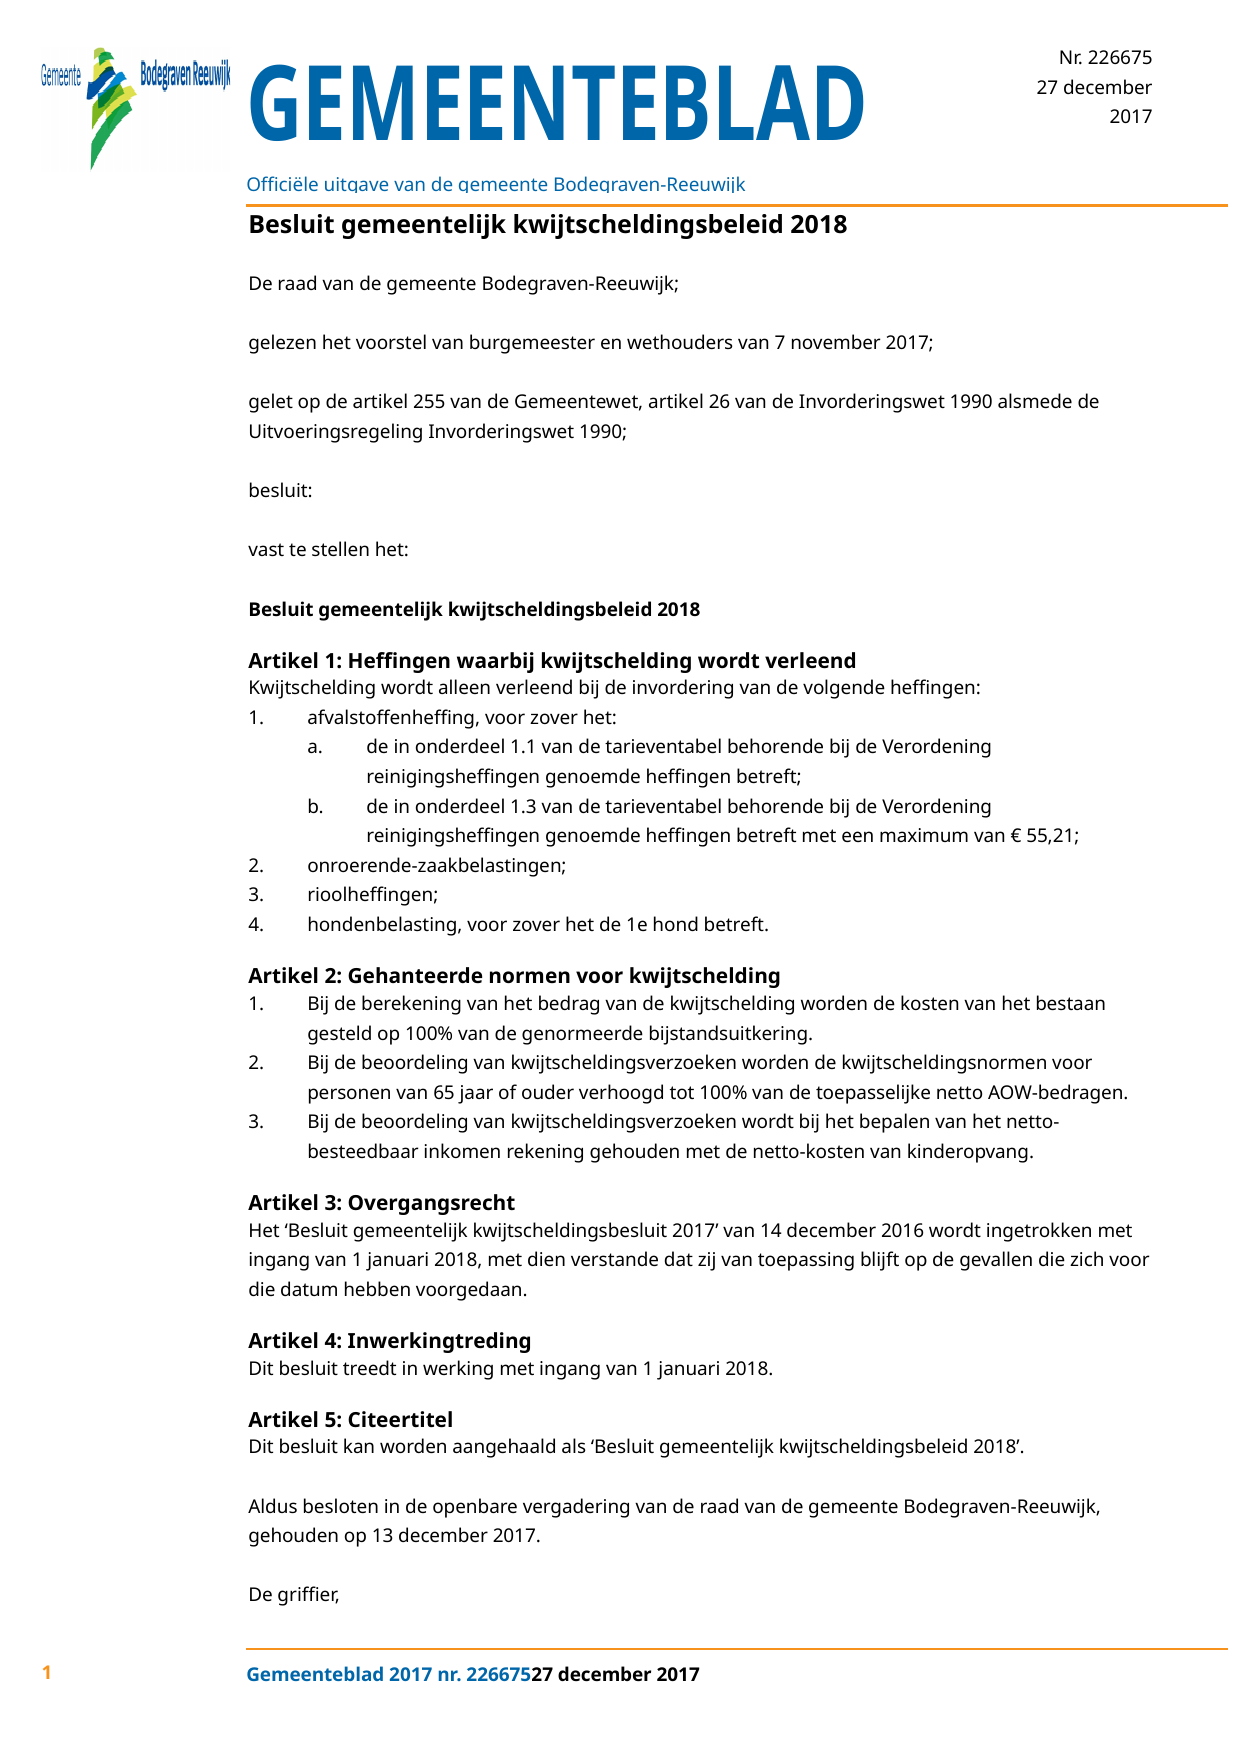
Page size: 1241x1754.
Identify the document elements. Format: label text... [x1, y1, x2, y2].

text Artikel 5: Citeertitel [248, 1405, 1152, 1434]
list onroerende-zaakbelastingen; [248, 852, 1152, 878]
list de in onderdeel 1.3 van de tarieventabel behorende bij de Verordening reinigingsheffingen genoemde heffingen betreft met een maximum van € 55,21; [307, 793, 1152, 848]
list Bij de beoordeling van kwijtscheldingsverzoeken worden de kwijtscheldingsnormen voor personen van 65 jaar of ouder verhoogd tot 100% van de toepasselijke netto AOW-bedragen. [248, 1049, 1152, 1104]
text Het ‘Besluit gemeentelijk kwijtscheldingsbesluit 2017’ van 14 december 2016 wordt ingetrokken met ingang van 1 januari 2018, met dien verstande dat zij van toepassing blijft op de gevallen die zich voor die datum hebben voorgedaan. [248, 1217, 1152, 1302]
list afvalstoffenheffing, voor zover het: [248, 704, 1152, 730]
text De raad van de gemeente Bodegraven-Reeuwijk; [248, 270, 1152, 296]
text Artikel 4: Inwerkingtreding [248, 1326, 1152, 1355]
list hondenbelasting, voor zover het de 1e hond betreft. [248, 911, 1152, 937]
text Besluit gemeentelijk kwijtscheldingsbeleid 2018 [248, 596, 1152, 621]
text Artikel 1: Heffingen waarbij kwijtschelding wordt verleend [248, 646, 1152, 674]
text vast te stellen het: [248, 537, 1152, 562]
text Artikel 3: Overgangsrecht [248, 1188, 1152, 1217]
text besluit: [248, 477, 1152, 503]
list de in onderdeel 1.1 van de tarieventabel behorende bij de Verordening reinigingsheffingen genoemde heffingen betreft; [307, 734, 1152, 789]
list Bij de berekening van het bedrag van de kwijtschelding worden de kosten van het bestaan gesteld op 100% van de genormeerde bijstandsuitkering. [248, 990, 1152, 1045]
text Besluit gemeentelijk kwijtscheldingsbeleid 2018 [248, 207, 1152, 241]
text Dit besluit treedt in werking met ingang van 1 januari 2018. [248, 1355, 1152, 1381]
picture [41, 47, 231, 172]
text Artikel 2: Gehanteerde normen voor kwijtschelding [248, 962, 1152, 990]
text Kwijtschelding wordt alleen verleend bij de invordering van de volgende heffingen: [248, 674, 1152, 700]
text Aldus besloten in de openbare vergadering van de raad van de gemeente Bodegraven-Reeuwijk, gehouden op 13 december 2017. [248, 1493, 1152, 1548]
list rioolheffingen; [248, 882, 1152, 907]
text gelet op de artikel 255 van de Gemeentewet, artikel 26 van de Invorderingswet 1990 alsmede de Uitvoeringsregeling Invorderingswet 1990; [248, 389, 1152, 444]
text De griffier, [248, 1582, 1152, 1607]
text Dit besluit kan worden aangehaald als ‘Besluit gemeentelijk kwijtscheldingsbeleid 2018’. [248, 1434, 1152, 1459]
list Bij de beoordeling van kwijtscheldingsverzoeken wordt bij het bepalen van het netto-besteedbaar inkomen rekening gehouden met de netto-kosten van kinderopvang. [248, 1108, 1152, 1164]
text gelezen het voorstel van burgemeester en wethouders van 7 november 2017; [248, 329, 1152, 355]
